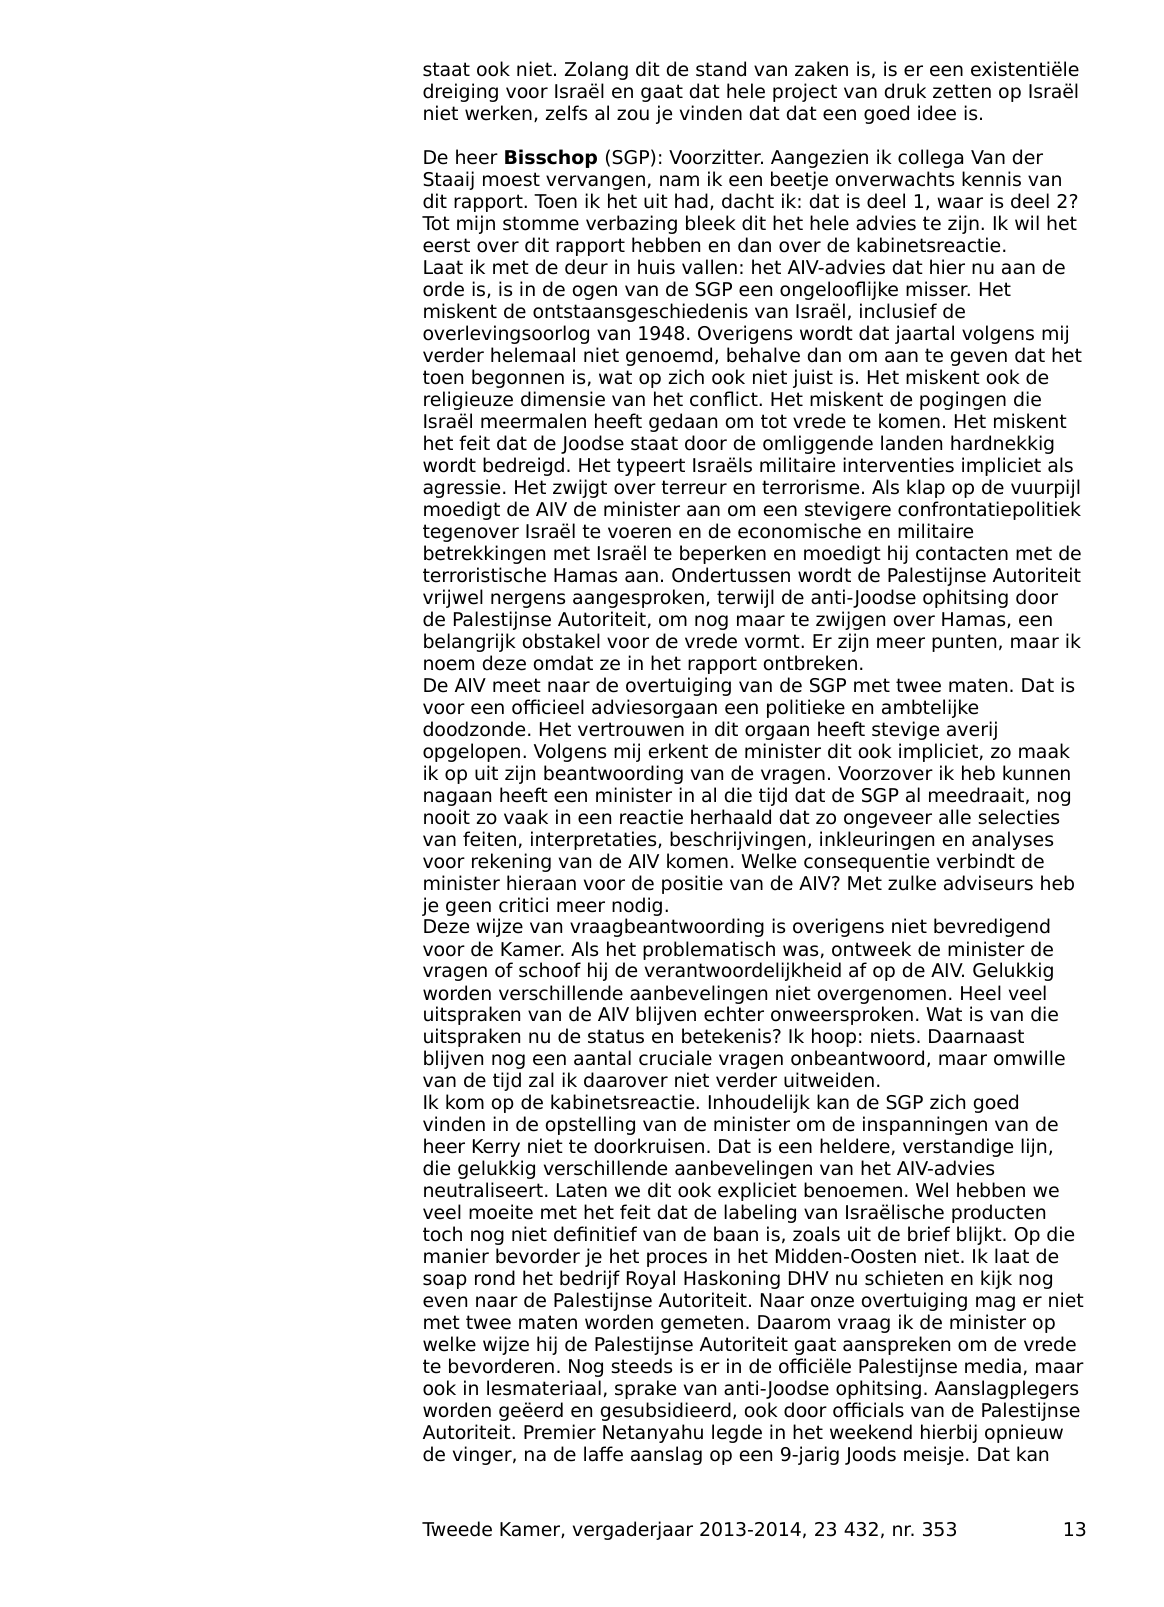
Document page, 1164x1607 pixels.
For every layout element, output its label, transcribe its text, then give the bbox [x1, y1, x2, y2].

text De heer Bisschop (SGP): Voorzitter. Aangezien ik collega Van der Staaij moest vervangen, nam ik een beetje onverwachts kennis van dit rapport. Toen ik het uit had, dacht ik: dat is deel 1, waar is deel 2? Tot mijn stomme verbazing bleek dit het hele advies te zijn. Ik wil het eerst over dit rapport hebben en dan over de kabinetsreactie. [422, 147, 1087, 257]
text staat ook niet. Zolang dit de stand van zaken is, is er een existentiële dreiging voor Israël en gaat dat hele project van druk zetten op Israël niet werken, zelfs al zou je vinden dat dat een goed idee is. [422, 59, 1087, 125]
text Ik kom op de kabinetsreactie. Inhoudelijk kan de SGP zich goed vinden in de opstelling van de minister om de inspanningen van de heer Kerry niet te doorkruisen. Dat is een heldere, verstandige lijn, die gelukkig verschillende aanbevelingen van het AIV-advies neutraliseert. Laten we dit ook expliciet benoemen. Wel hebben we veel moeite met het feit dat de labeling van Israëlische producten toch nog niet definitief van de baan is, zoals uit de brief blijkt. Op die manier bevorder je het proces in het Midden-Oosten niet. Ik laat de soap rond het bedrijf Royal Haskoning DHV nu schieten en kijk nog even naar de Palestijnse Autoriteit. Naar onze overtuiging mag er niet met twee maten worden gemeten. Daarom vraag ik de minister op welke wijze hij de Palestijnse Autoriteit gaat aanspreken om de vrede te bevorderen. Nog steeds is er in de officiële Palestijnse media, maar ook in lesmateriaal, sprake van anti-Joodse ophitsing. Aanslagplegers worden geëerd en gesubsidieerd, ook door officials van de Palestijnse Autoriteit. Premier Netanyahu legde in het weekend hierbij opnieuw de vinger, na de laffe aanslag op een 9-jarig Joods meisje. Dat kan [422, 1092, 1087, 1466]
text De AIV meet naar de overtuiging van de SGP met twee maten. Dat is voor een officieel adviesorgaan een politieke en ambtelijke doodzonde. Het vertrouwen in dit orgaan heeft stevige averij opgelopen. Volgens mij erkent de minister dit ook impliciet, zo maak ik op uit zijn beantwoording van de vragen. Voorzover ik heb kunnen nagaan heeft een minister in al die tijd dat de SGP al meedraait, nog nooit zo vaak in een reactie herhaald dat zo ongeveer alle selecties van feiten, interpretaties, beschrijvingen, inkleuringen en analyses voor rekening van de AIV komen. Welke consequentie verbindt de minister hieraan voor de positie van de AIV? Met zulke adviseurs heb je geen critici meer nodig. [422, 675, 1087, 916]
text Laat ik met de deur in huis vallen: het AIV-advies dat hier nu aan de orde is, is in de ogen van de SGP een ongelooflijke misser. Het miskent de ontstaansgeschiedenis van Israël, inclusief de overlevingsoorlog van 1948. Overigens wordt dat jaartal volgens mij verder helemaal niet genoemd, behalve dan om aan te geven dat het toen begonnen is, wat op zich ook niet juist is. Het miskent ook de religieuze dimensie van het conflict. Het miskent de pogingen die Israël meermalen heeft gedaan om tot vrede te komen. Het miskent het feit dat de Joodse staat door de omliggende landen hardnekkig wordt bedreigd. Het typeert Israëls militaire interventies impliciet als agressie. Het zwijgt over terreur en terrorisme. Als klap op de vuurpijl moedigt de AIV de minister aan om een stevigere confrontatiepolitiek tegenover Israël te voeren en de economische en militaire betrekkingen met Israël te beperken en moedigt hij contacten met de terroristische Hamas aan. Ondertussen wordt de Palestijnse Autoriteit vrijwel nergens aangesproken, terwijl de anti-Joodse ophitsing door de Palestijnse Autoriteit, om nog maar te zwijgen over Hamas, een belangrijk obstakel voor de vrede vormt. Er zijn meer punten, maar ik noem deze omdat ze in het rapport ontbreken. [422, 257, 1087, 675]
text Deze wijze van vraagbeantwoording is overigens niet bevredigend voor de Kamer. Als het problematisch was, ontweek de minister de vragen of schoof hij de verantwoordelijkheid af op de AIV. Gelukkig worden verschillende aanbevelingen niet overgenomen. Heel veel uitspraken van de AIV blijven echter onweersproken. Wat is van die uitspraken nu de status en betekenis? Ik hoop: niets. Daarnaast blijven nog een aantal cruciale vragen onbeantwoord, maar omwille van de tijd zal ik daarover niet verder uitweiden. [422, 916, 1087, 1092]
